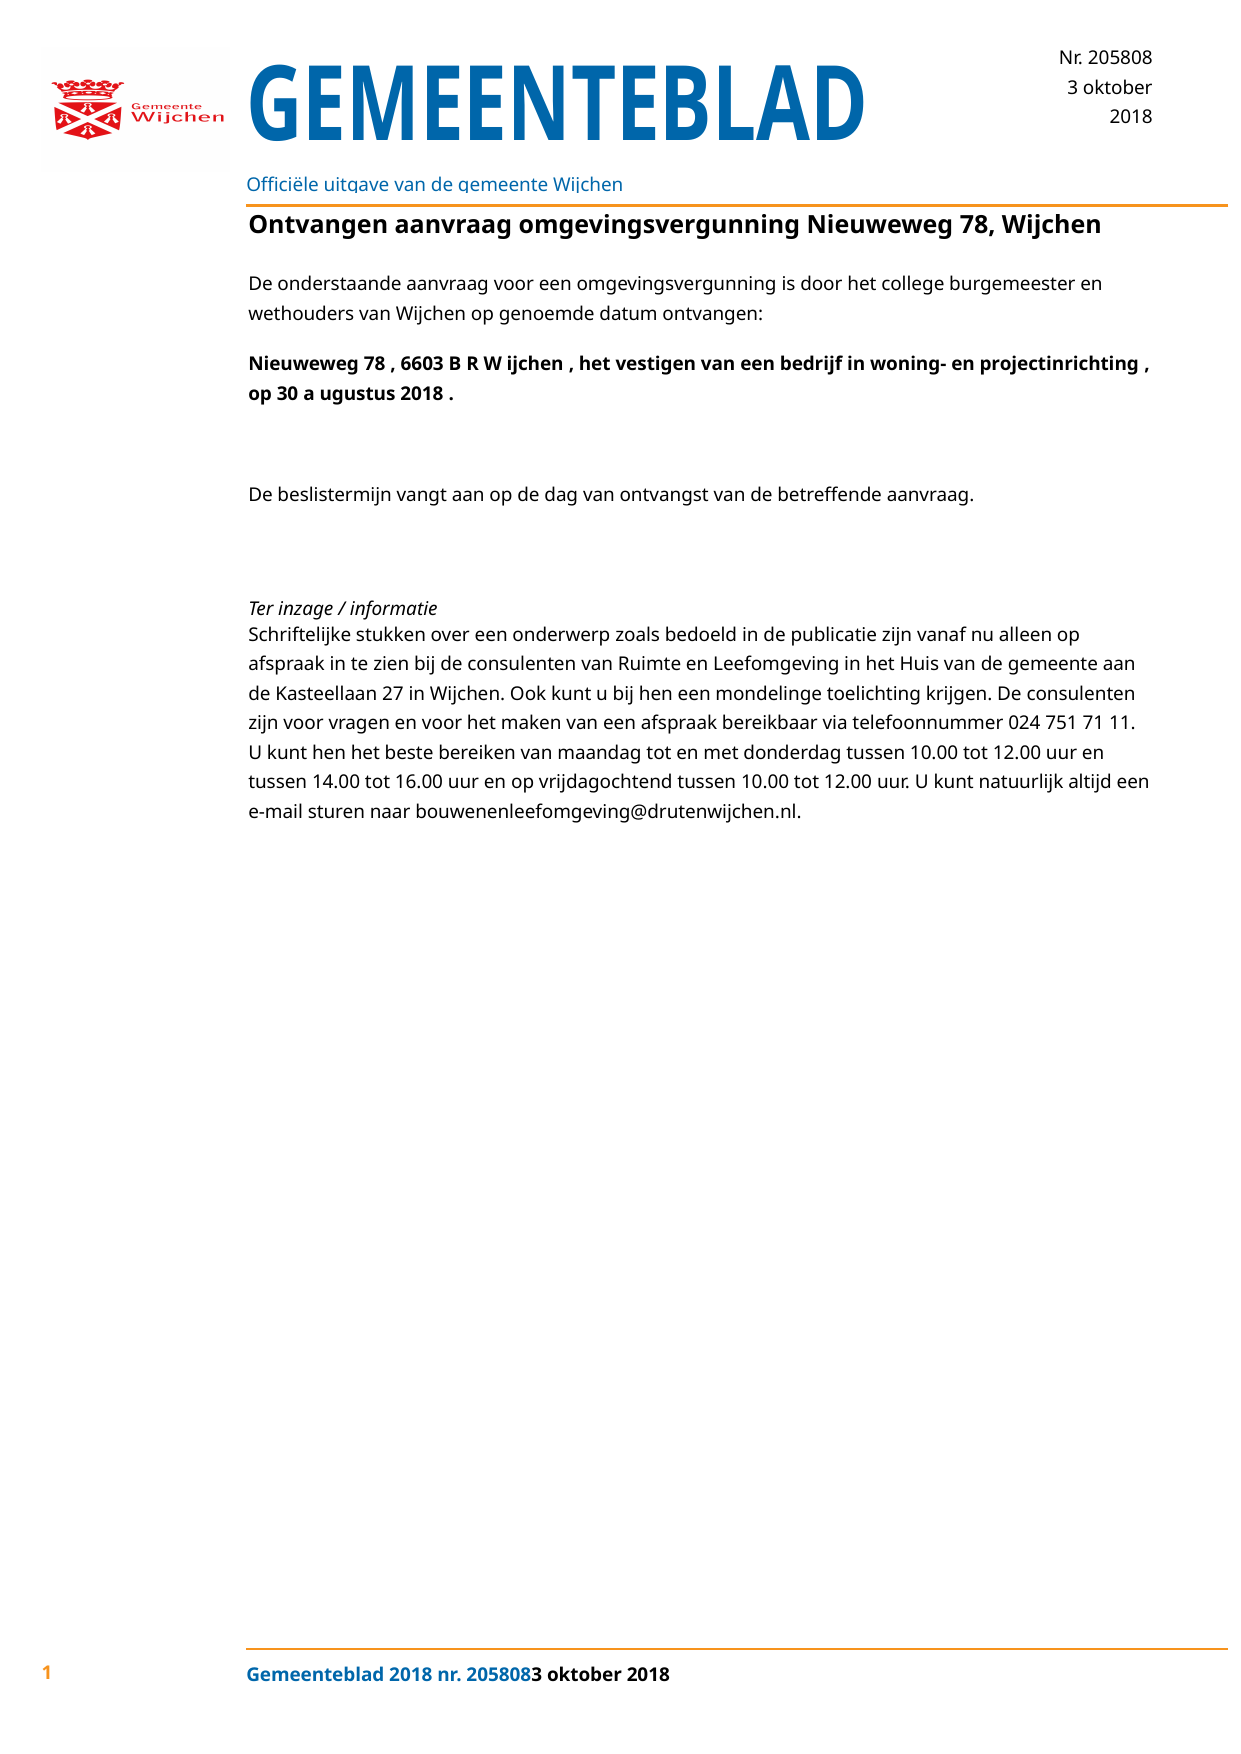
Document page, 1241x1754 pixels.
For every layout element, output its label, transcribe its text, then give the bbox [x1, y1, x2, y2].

text De beslistermijn vangt aan op de dag van ontvangst van de betreffende aanvraag. [248, 481, 1152, 506]
text Nieuweweg 78 , 6603 B R W ijchen , het vestigen van een bedrijf in woning- en projectinrichting , op 30 a ugustus 2018 . [248, 350, 1152, 406]
picture [41, 47, 231, 172]
text Ontvangen aanvraag omgevingsvergunning Nieuweweg 78, Wijchen [248, 207, 1152, 241]
text Schriftelijke stukken over een onderwerp zoals bedoeld in de publicatie zijn vanaf nu alleen op afspraak in te zien bij de consulenten van Ruimte en Leefomgeving in het Huis van de gemeente aan de Kasteellaan 27 in Wijchen. Ook kunt u bij hen een mondelinge toelichting krijgen. De consulenten zijn voor vragen en voor het maken van een afspraak bereikbaar via telefoonnummer 024 751 71 11. U kunt hen het beste bereiken van maandag tot en met donderdag tussen 10.00 tot 12.00 uur en tussen 14.00 tot 16.00 uur en op vrijdagochtend tussen 10.00 tot 12.00 uur. U kunt natuurlijk altijd een e-mail sturen naar bouwenenleefomgeving@drutenwijchen.nl. [248, 621, 1152, 824]
text De onderstaande aanvraag voor een omgevingsvergunning is door het college burgemeester en wethouders van Wijchen op genoemde datum ontvangen: [248, 270, 1152, 326]
text Ter inzage / informatie [248, 595, 1152, 621]
